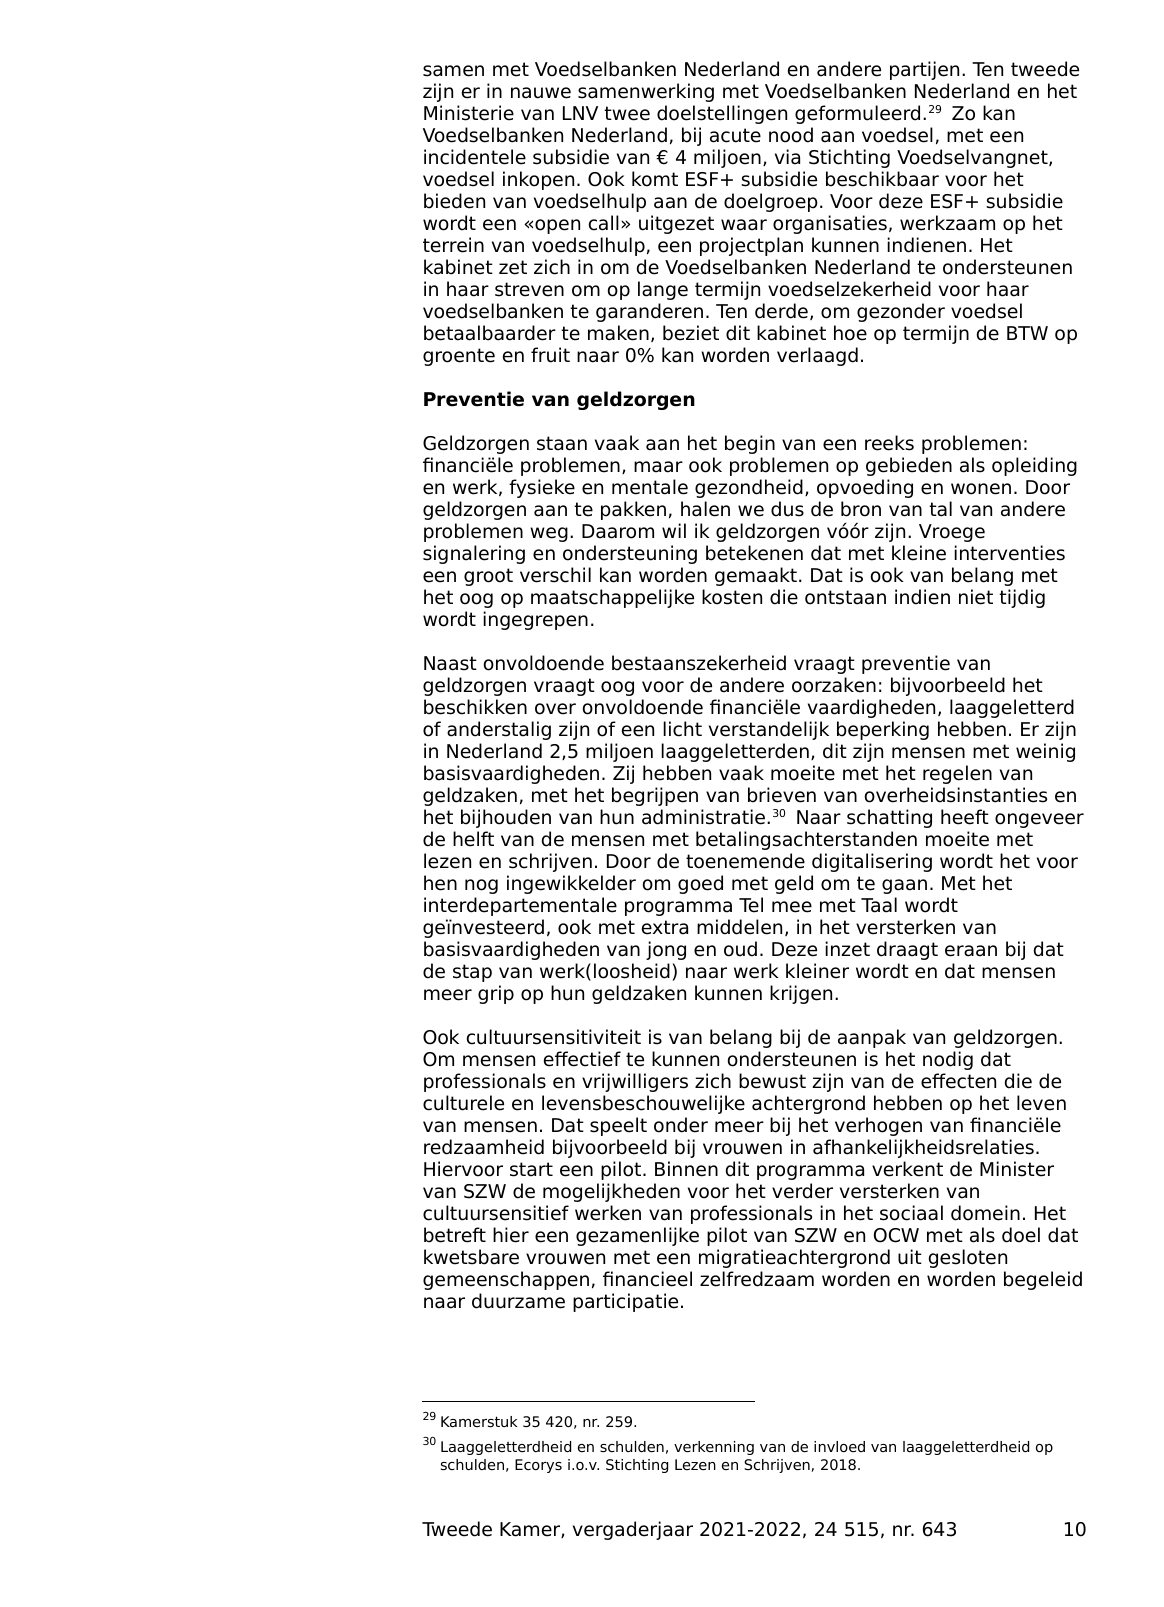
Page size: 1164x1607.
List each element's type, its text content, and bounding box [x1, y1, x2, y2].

text Geldzorgen staan vaak aan het begin van een reeks problemen: financiële problemen, maar ook problemen op gebieden als opleiding en werk, fysieke en mentale gezondheid, opvoeding en wonen. Door geldzorgen aan te pakken, halen we dus de bron van tal van andere problemen weg. Daarom wil ik geldzorgen vóór zijn. Vroege signalering en ondersteuning betekenen dat met kleine interventies een groot verschil kan worden gemaakt. Dat is ook van belang met het oog op maatschappelijke kosten die ontstaan indien niet tijdig wordt ingegrepen. [422, 433, 1087, 631]
text Laaggeletterdheid en schulden, verkenning van de invloed van laaggeletterdheid op schulden, Ecorys i.o.v. Stichting Lezen en Schrijven, 2018. [422, 1435, 1087, 1474]
text Kamerstuk 35 420, nr. 259. [422, 1410, 1087, 1432]
subtitle Preventie van geldzorgen [422, 389, 1087, 411]
text Naast onvoldoende bestaanszekerheid vraagt preventie van geldzorgen vraagt oog voor de andere oorzaken: bijvoorbeeld het beschikken over onvoldoende financiële vaardigheden, laaggeletterd of anderstalig zijn of een licht verstandelijk beperking hebben. Er zijn in Nederland 2,5 miljoen laaggeletterden, dit zijn mensen met weinig basisvaardigheden. Zij hebben vaak moeite met het regelen van geldzaken, met het begrijpen van brieven van overheidsinstanties en het bijhouden van hun administratie. Naar schatting heeft ongeveer de helft van de mensen met betalingsachterstanden moeite met lezen en schrijven. Door de toenemende digitalisering wordt het voor hen nog ingewikkelder om goed met geld om te gaan. Met het interdepartementale programma Tel mee met Taal wordt geïnvesteerd, ook met extra middelen, in het versterken van basisvaardigheden van jong en oud. Deze inzet draagt eraan bij dat de stap van werk(loosheid) naar werk kleiner wordt en dat mensen meer grip op hun geldzaken kunnen krijgen. [422, 653, 1087, 1005]
text Ook cultuursensitiviteit is van belang bij de aanpak van geldzorgen. Om mensen effectief te kunnen ondersteunen is het nodig dat professionals en vrijwilligers zich bewust zijn van de effecten die de culturele en levensbeschouwelijke achtergrond hebben op het leven van mensen. Dat speelt onder meer bij het verhogen van financiële redzaamheid bijvoorbeeld bij vrouwen in afhankelijkheidsrelaties. Hiervoor start een pilot. Binnen dit programma verkent de Minister van SZW de mogelijkheden voor het verder versterken van cultuursensitief werken van professionals in het sociaal domein. Het betreft hier een gezamenlijke pilot van SZW en OCW met als doel dat kwetsbare vrouwen met een migratieachtergrond uit gesloten gemeenschappen, financieel zelfredzaam worden en worden begeleid naar duurzame participatie. [422, 1027, 1087, 1313]
text samen met Voedselbanken Nederland en andere partijen. Ten tweede zijn er in nauwe samenwerking met Voedselbanken Nederland en het Ministerie van LNV twee doelstellingen geformuleerd. Zo kan Voedselbanken Nederland, bij acute nood aan voedsel, met een incidentele subsidie van € 4 miljoen, via Stichting Voedselvangnet, voedsel inkopen. Ook komt ESF+ subsidie beschikbaar voor het bieden van voedselhulp aan de doelgroep. Voor deze ESF+ subsidie wordt een «open call» uitgezet waar organisaties, werkzaam op het terrein van voedselhulp, een projectplan kunnen indienen. Het kabinet zet zich in om de Voedselbanken Nederland te ondersteunen in haar streven om op lange termijn voedselzekerheid voor haar voedselbanken te garanderen. Ten derde, om gezonder voedsel betaalbaarder te maken, beziet dit kabinet hoe op termijn de BTW op groente en fruit naar 0% kan worden verlaagd. [422, 59, 1087, 367]
